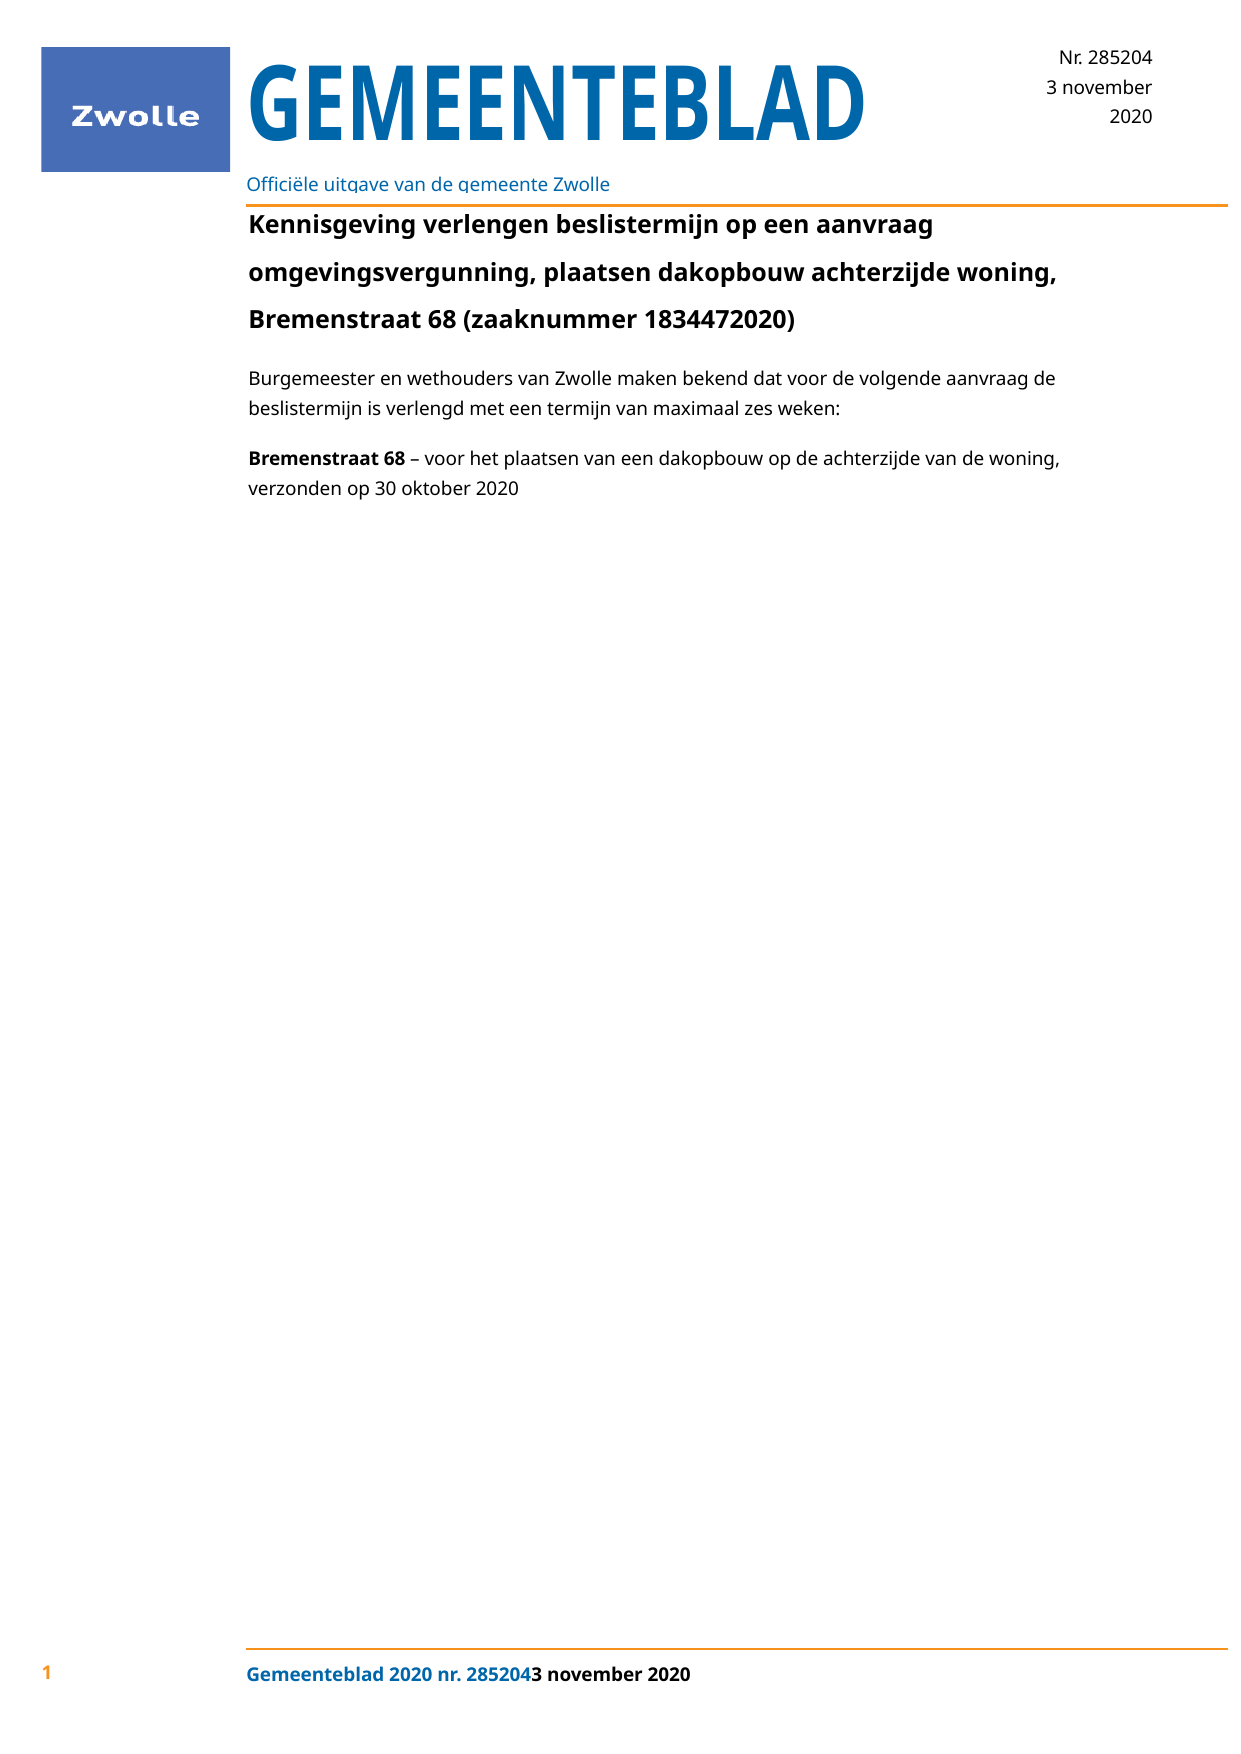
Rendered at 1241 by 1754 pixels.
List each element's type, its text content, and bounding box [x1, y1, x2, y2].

text Bremenstraat 68 – voor het plaatsen van een dakopbouw op de achterzijde van de woning, verzonden op 30 oktober 2020 [248, 446, 1152, 501]
text Burgemeester en wethouders van Zwolle maken bekend dat voor de volgende aanvraag de beslistermijn is verlengd met een termijn van maximaal zes weken: [248, 366, 1152, 421]
picture [41, 47, 231, 172]
text Kennisgeving verlengen beslistermijn op een aanvraag omgevingsvergunning, plaatsen dakopbouw achterzijde woning, Bremenstraat 68 (zaaknummer 1834472020) [248, 207, 1152, 336]
